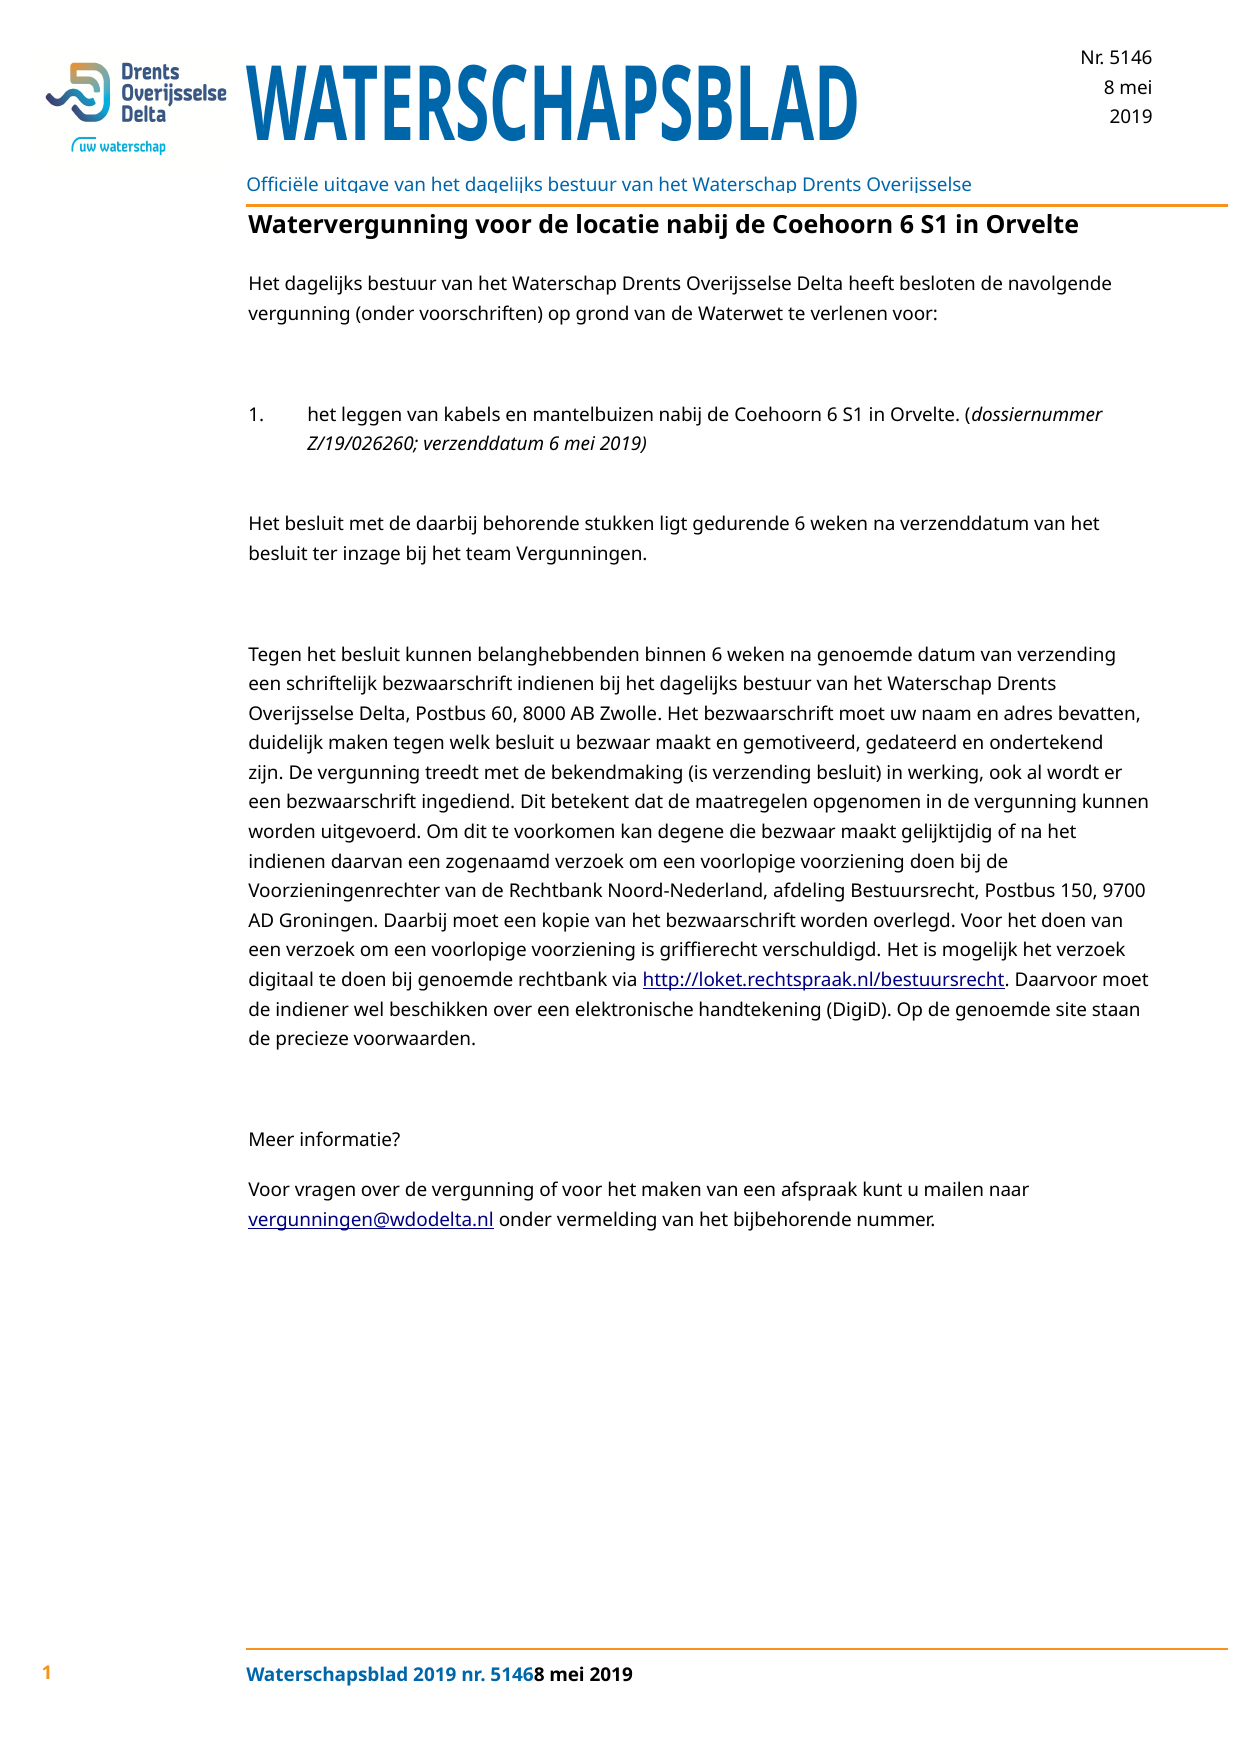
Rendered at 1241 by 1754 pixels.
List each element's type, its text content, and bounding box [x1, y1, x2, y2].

list het leggen van kabels en mantelbuizen nabij de Coehoorn 6 S1 in Orvelte. (dossiernummer Z/19/026260; verzenddatum 6 mei 2019) [248, 401, 1152, 456]
text Tegen het besluit kunnen belanghebbenden binnen 6 weken na genoemde datum van verzending een schriftelijk bezwaarschrift indienen bij het dagelijks bestuur van het Waterschap Drents Overijsselse Delta, Postbus 60, 8000 AB Zwolle. Het bezwaarschrift moet uw naam en adres bevatten, duidelijk maken tegen welk besluit u bezwaar maakt en gemotiveerd, gedateerd en ondertekend zijn. De vergunning treedt met de bekendmaking (is verzending besluit) in werking, ook al wordt er een bezwaarschrift ingediend. Dit betekent dat de maatregelen opgenomen in de vergunning kunnen worden uitgevoerd. Om dit te voorkomen kan degene die bezwaar maakt gelijktijdig of na het indienen daarvan een zogenaamd verzoek om een voorlopige voorziening doen bij de Voorzieningenrechter van de Rechtbank Noord-Nederland, afdeling Bestuursrecht, Postbus 150, 9700 AD Groningen. Daarbij moet een kopie van het bezwaarschrift worden overlegd. Voor het doen van een verzoek om een voorlopige voorziening is griffierecht verschuldigd. Het is mogelijk het verzoek digitaal te doen bij genoemde rechtbank via http://loket.rechtspraak.nl/bestuursrecht. Daarvoor moet de indiener wel beschikken over een elektronische handtekening (DigiD). Op de genoemde site staan de precieze voorwaarden. [248, 641, 1152, 1051]
text Het dagelijks bestuur van het Waterschap Drents Overijsselse Delta heeft besloten de navolgende vergunning (onder voorschriften) op grond van de Waterwet te verlenen voor: [248, 270, 1152, 326]
text Meer informatie? [248, 1126, 1152, 1152]
picture [41, 47, 231, 172]
text Watervergunning voor de locatie nabij de Coehoorn 6 S1 in Orvelte [248, 207, 1152, 241]
text Voor vragen over de vergunning of voor het maken van een afspraak kunt u mailen naar vergunningen@wdodelta.nl onder vermelding van het bijbehorende nummer. [248, 1177, 1152, 1232]
text Het besluit met de daarbij behorende stukken ligt gedurende 6 weken na verzenddatum van het besluit ter inzage bij het team Vergunningen. [248, 510, 1152, 566]
